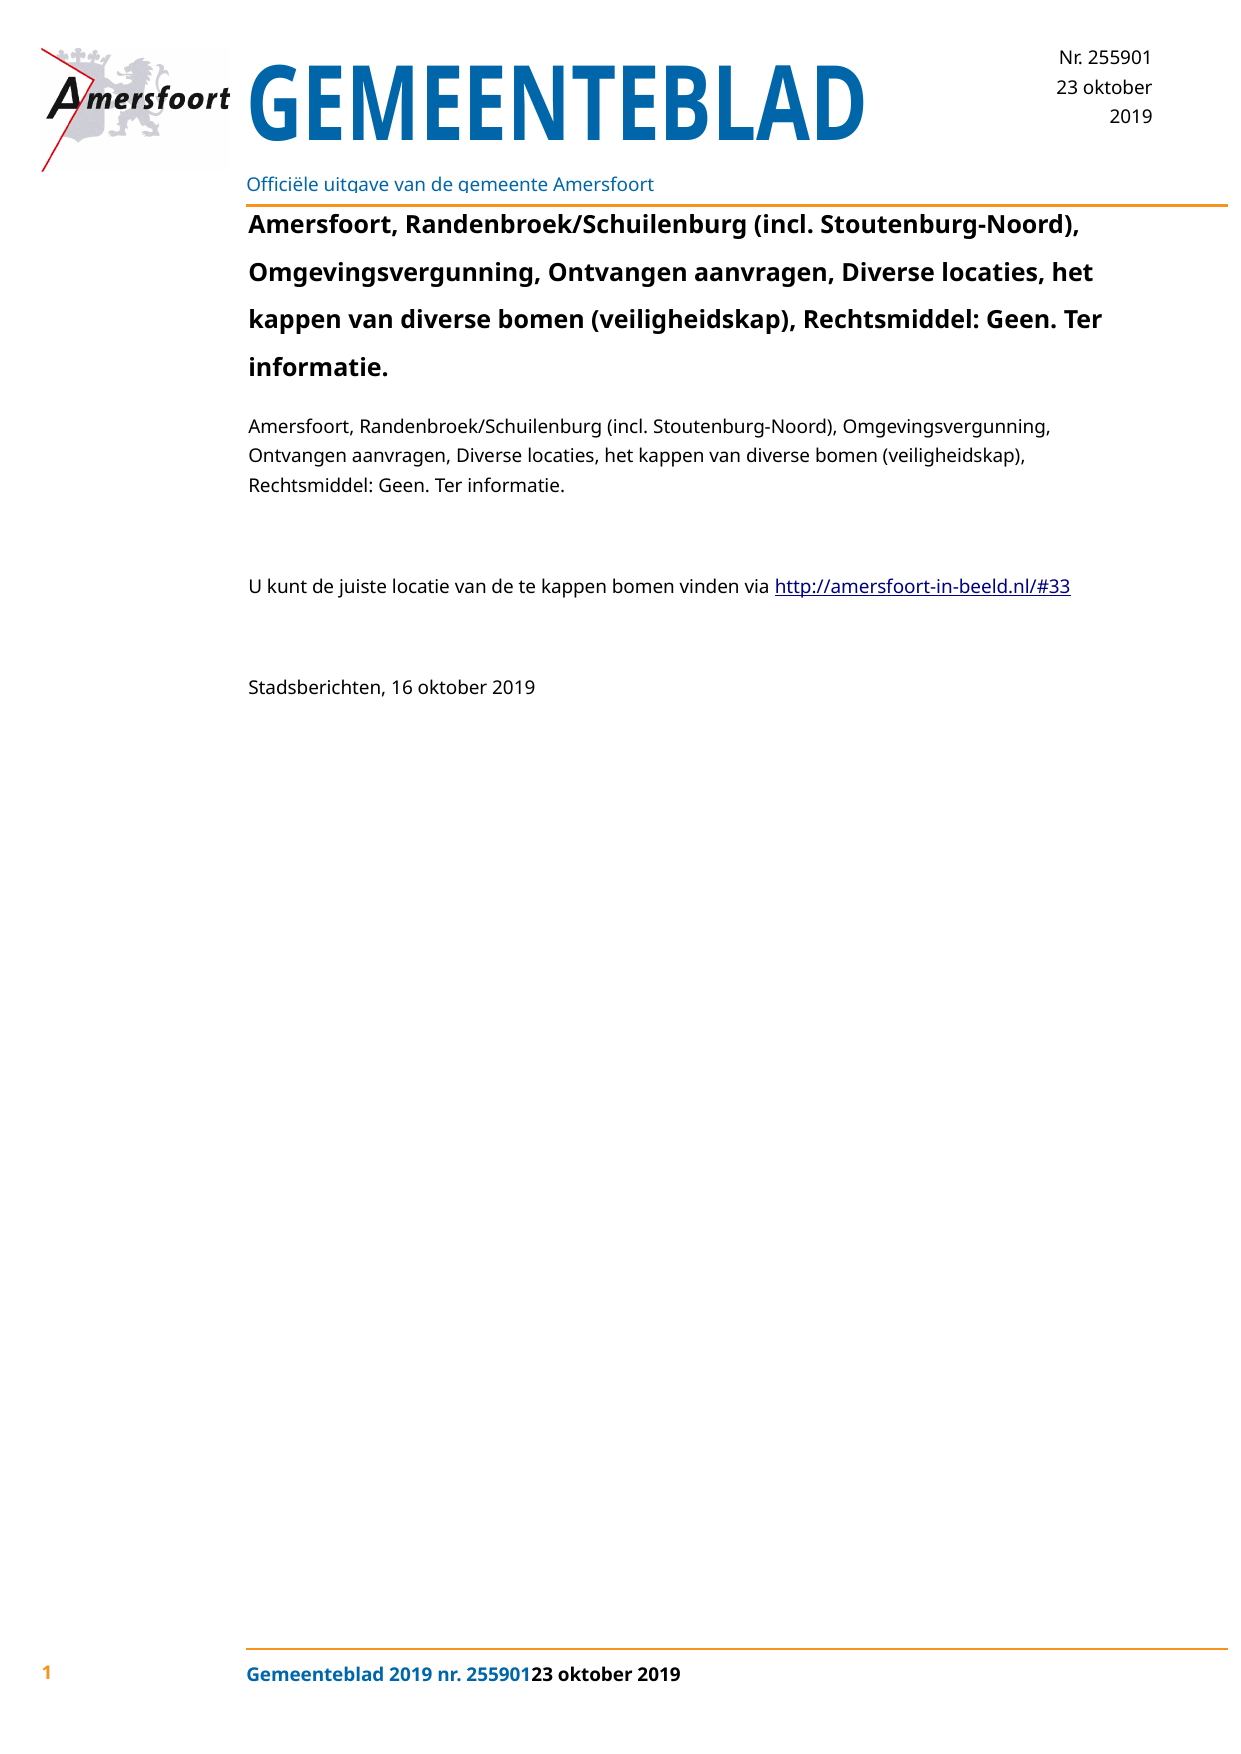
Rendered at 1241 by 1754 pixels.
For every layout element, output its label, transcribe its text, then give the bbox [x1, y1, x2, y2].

text Stadsberichten, 16 oktober 2019 [248, 674, 1152, 700]
text U kunt de juiste locatie van de te kappen bomen vinden via http://amersfoort-in-beeld.nl/#33 [248, 573, 1152, 599]
picture [41, 47, 231, 172]
text Amersfoort, Randenbroek/Schuilenburg (incl. Stoutenburg-Noord), Omgevingsvergunning, Ontvangen aanvragen, Diverse locaties, het kappen van diverse bomen (veiligheidskap), Rechtsmiddel: Geen. Ter informatie. [248, 207, 1152, 384]
text Amersfoort, Randenbroek/Schuilenburg (incl. Stoutenburg-Noord), Omgevingsvergunning, Ontvangen aanvragen, Diverse locaties, het kappen van diverse bomen (veiligheidskap), Rechtsmiddel: Geen. Ter informatie. [248, 413, 1152, 498]
